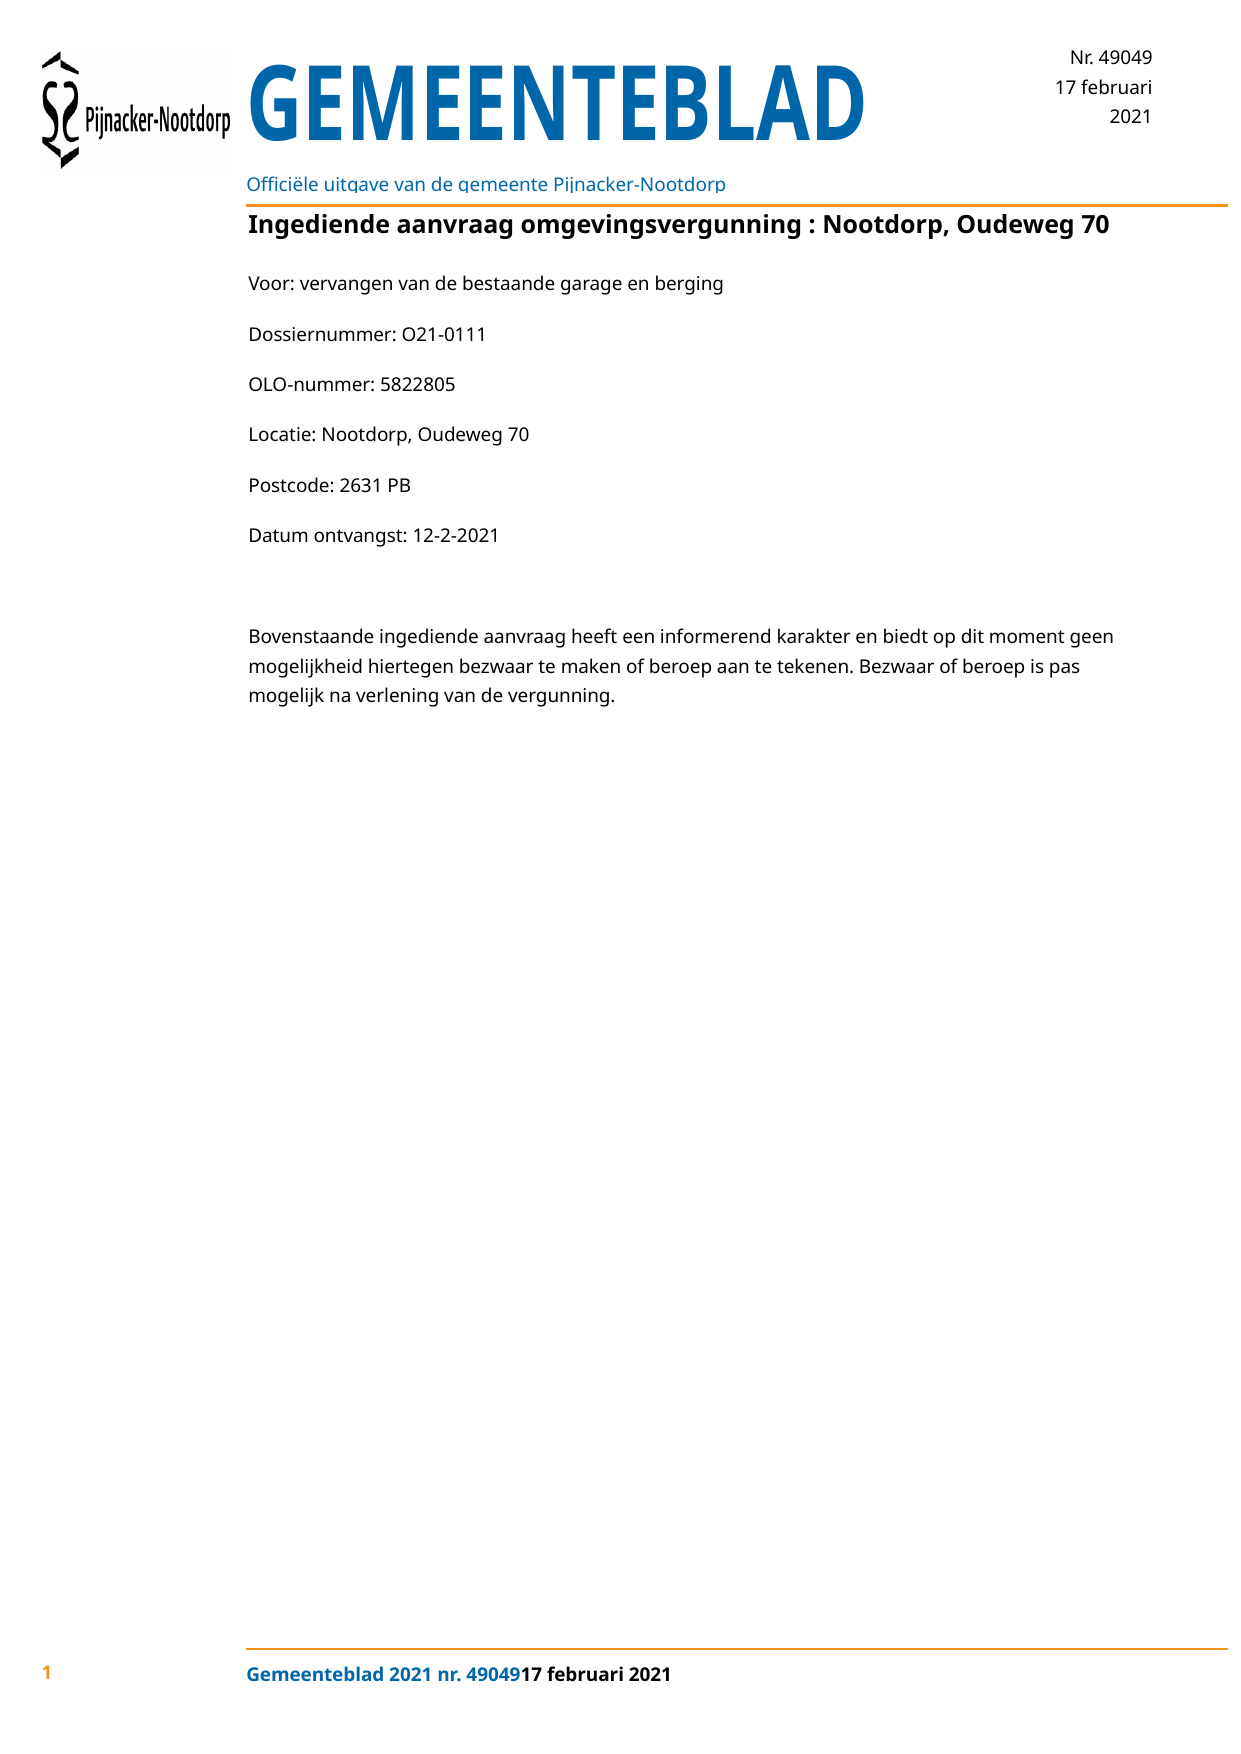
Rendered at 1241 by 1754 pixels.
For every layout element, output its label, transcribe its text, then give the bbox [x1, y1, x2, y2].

text OLO-nummer: 5822805 [248, 371, 1152, 397]
text Bovenstaande ingediende aanvraag heeft een informerend karakter en biedt op dit moment geen mogelijkheid hiertegen bezwaar te maken of beroep aan te tekenen. Bezwaar of beroep is pas mogelijk na verlening van de vergunning. [248, 623, 1152, 708]
text Locatie: Nootdorp, Oudeweg 70 [248, 422, 1152, 447]
text Postcode: 2631 PB [248, 472, 1152, 498]
text Ingediende aanvraag omgevingsvergunning : Nootdorp, Oudeweg 70 [248, 207, 1152, 241]
picture [41, 47, 231, 172]
text Voor: vervangen van de bestaande garage en berging [248, 270, 1152, 296]
text Datum ontvangst: 12-2-2021 [248, 522, 1152, 548]
text Dossiernummer: O21-0111 [248, 321, 1152, 346]
